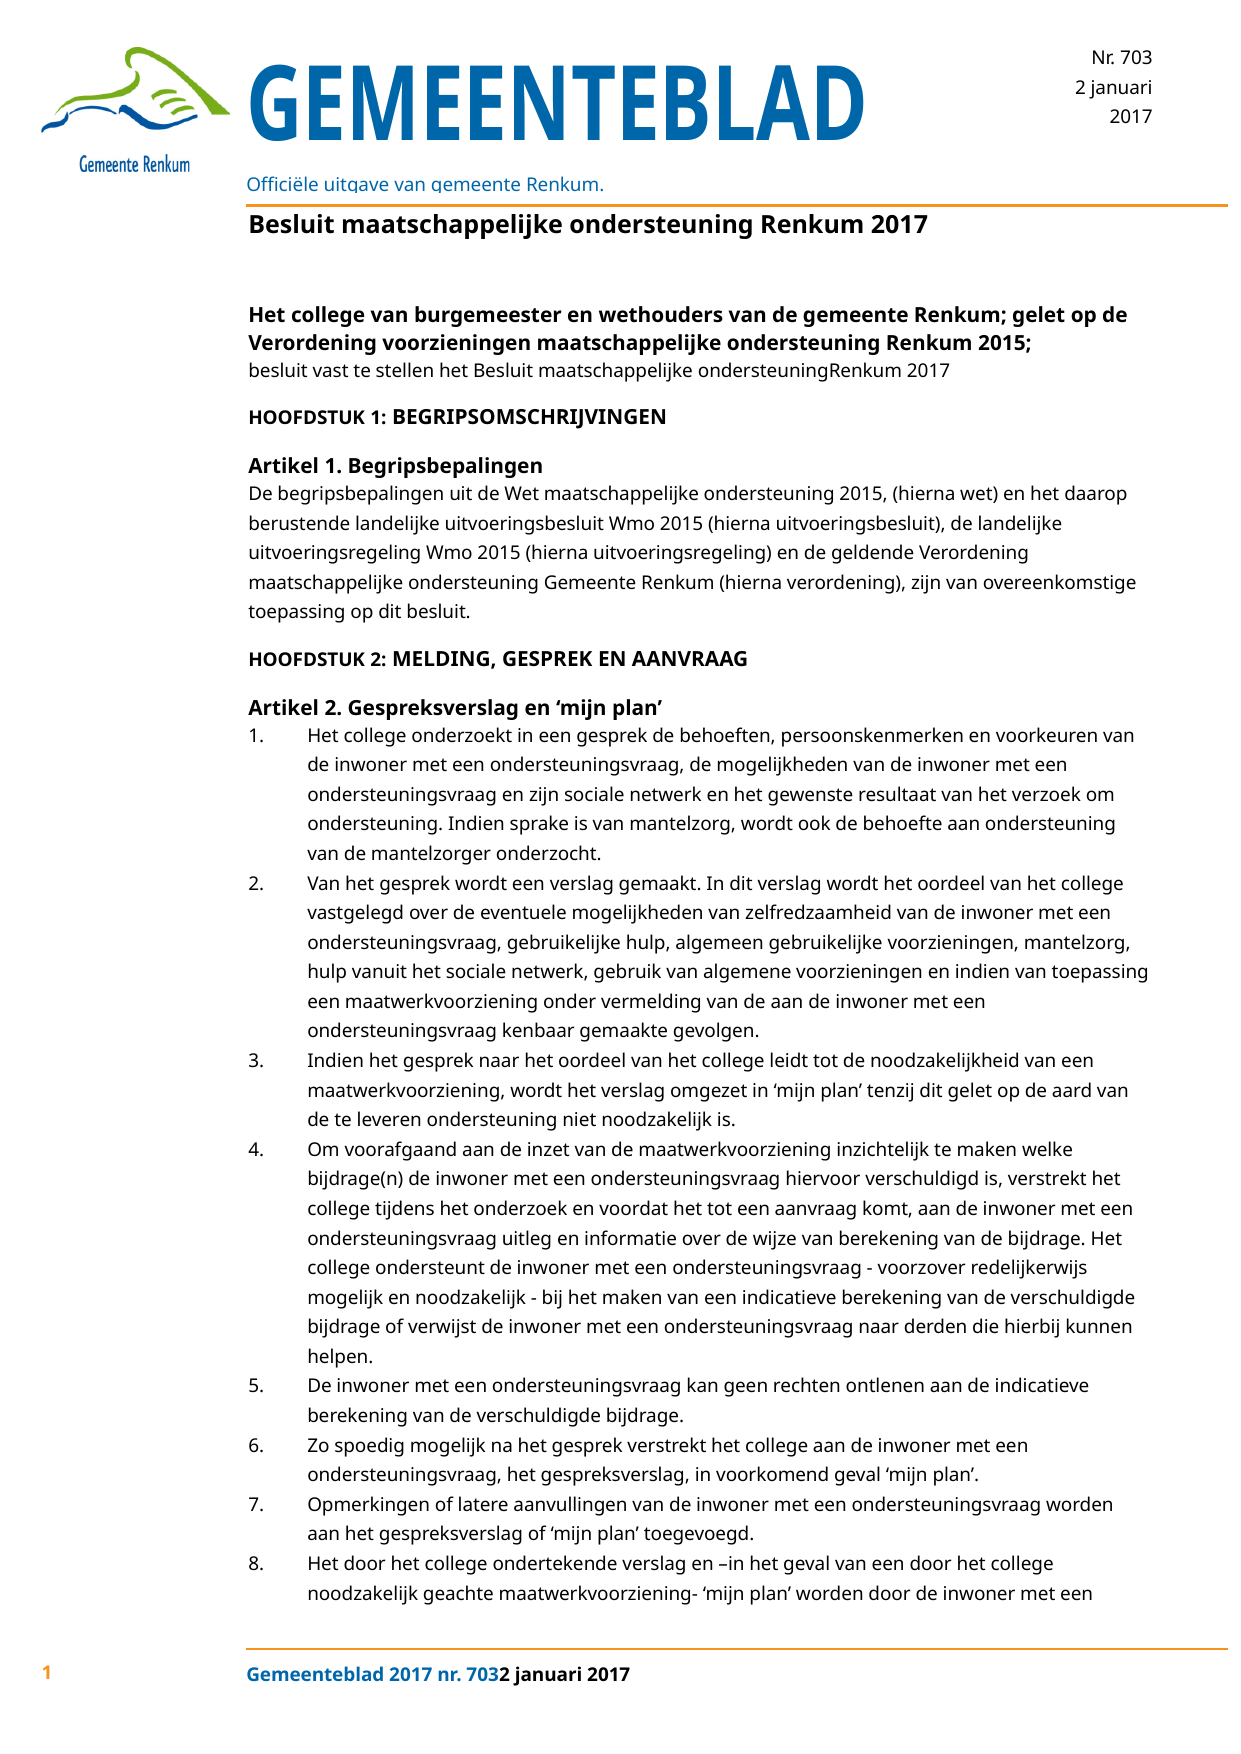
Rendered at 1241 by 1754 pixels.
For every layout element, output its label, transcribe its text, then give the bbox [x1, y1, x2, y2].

list De inwoner met een ondersteuningsvraag kan geen rechten ontlenen aan de indicatieve berekening van de verschuldigde bijdrage. [248, 1373, 1152, 1428]
text HOOFDSTUK 1: BEGRIPSOMSCHRIJVINGEN [248, 402, 1152, 431]
picture [41, 47, 231, 172]
list Om voorafgaand aan de inzet van de maatwerkvoorziening inzichtelijk te maken welke bijdrage(n) de inwoner met een ondersteuningsvraag hiervoor verschuldigd is, verstrekt het college tijdens het onderzoek en voordat het tot een aanvraag komt, aan de inwoner met een ondersteuningsvraag uitleg en informatie over de wijze van berekening van de bijdrage. Het college ondersteunt de inwoner met een ondersteuningsvraag - voorzover redelijkerwijs mogelijk en noodzakelijk - bij het maken van een indicatieve berekening van de verschuldigde bijdrage of verwijst de inwoner met een ondersteuningsvraag naar derden die hierbij kunnen helpen. [248, 1136, 1152, 1369]
list Het door het college ondertekende verslag en –in het geval van een door het college noodzakelijk geachte maatwerkvoorziening- ‘mijn plan’ worden door de inwoner met een [248, 1550, 1152, 1605]
list Indien het gesprek naar het oordeel van het college leidt tot de noodzakelijkheid van een maatwerkvoorziening, wordt het verslag omgezet in ‘mijn plan’ tenzij dit gelet op de aard van de te leveren ondersteuning niet noodzakelijk is. [248, 1047, 1152, 1132]
list Het college onderzoekt in een gesprek de behoeften, persoonskenmerken en voorkeuren van de inwoner met een ondersteuningsvraag, de mogelijkheden van de inwoner met een ondersteuningsvraag en zijn sociale netwerk en het gewenste resultaat van het verzoek om ondersteuning. Indien sprake is van mantelzorg, wordt ook de behoefte aan ondersteuning van de mantelzorger onderzocht. [248, 722, 1152, 866]
list Zo spoedig mogelijk na het gesprek verstrekt het college aan de inwoner met een ondersteuningsvraag, het gespreksverslag, in voorkomend geval ‘mijn plan’. [248, 1432, 1152, 1487]
text besluit vast te stellen het Besluit maatschappelijke ondersteuningRenkum 2017 [248, 357, 1152, 382]
text HOOFDSTUK 2: MELDING, GESPREK EN AANVRAAG [248, 644, 1152, 672]
text De begripsbepalingen uit de Wet maatschappelijke ondersteuning 2015, (hierna wet) en het daarop berustende landelijke uitvoeringsbesluit Wmo 2015 (hierna uitvoeringsbesluit), de landelijke uitvoeringsregeling Wmo 2015 (hierna uitvoeringsregeling) en de geldende Verordening maatschappelijke ondersteuning Gemeente Renkum (hierna verordening), zijn van overeenkomstige toepassing op dit besluit. [248, 480, 1152, 624]
list Opmerkingen of latere aanvullingen van de inwoner met een ondersteuningsvraag worden aan het gespreksverslag of ‘mijn plan’ toegevoegd. [248, 1491, 1152, 1546]
text Artikel 1. Begripsbepalingen [248, 452, 1152, 480]
list Van het gesprek wordt een verslag gemaakt. In dit verslag wordt het oordeel van het college vastgelegd over de eventuele mogelijkheden van zelfredzaamheid van de inwoner met een ondersteuningsvraag, gebruikelijke hulp, algemeen gebruikelijke voorzieningen, mantelzorg, hulp vanuit het sociale netwerk, gebruik van algemene voorzieningen en indien van toepassing een maatwerkvoorziening onder vermelding van de aan de inwoner met een ondersteuningsvraag kenbaar gemaakte gevolgen. [248, 870, 1152, 1043]
text Het college van burgemeester en wethouders van de gemeente Renkum; gelet op de Verordening voorzieningen maatschappelijke ondersteuning Renkum 2015; [248, 300, 1152, 357]
text Artikel 2. Gespreksverslag en ‘mijn plan’ [248, 693, 1152, 722]
text Besluit maatschappelijke ondersteuning Renkum 2017 [248, 207, 1152, 241]
